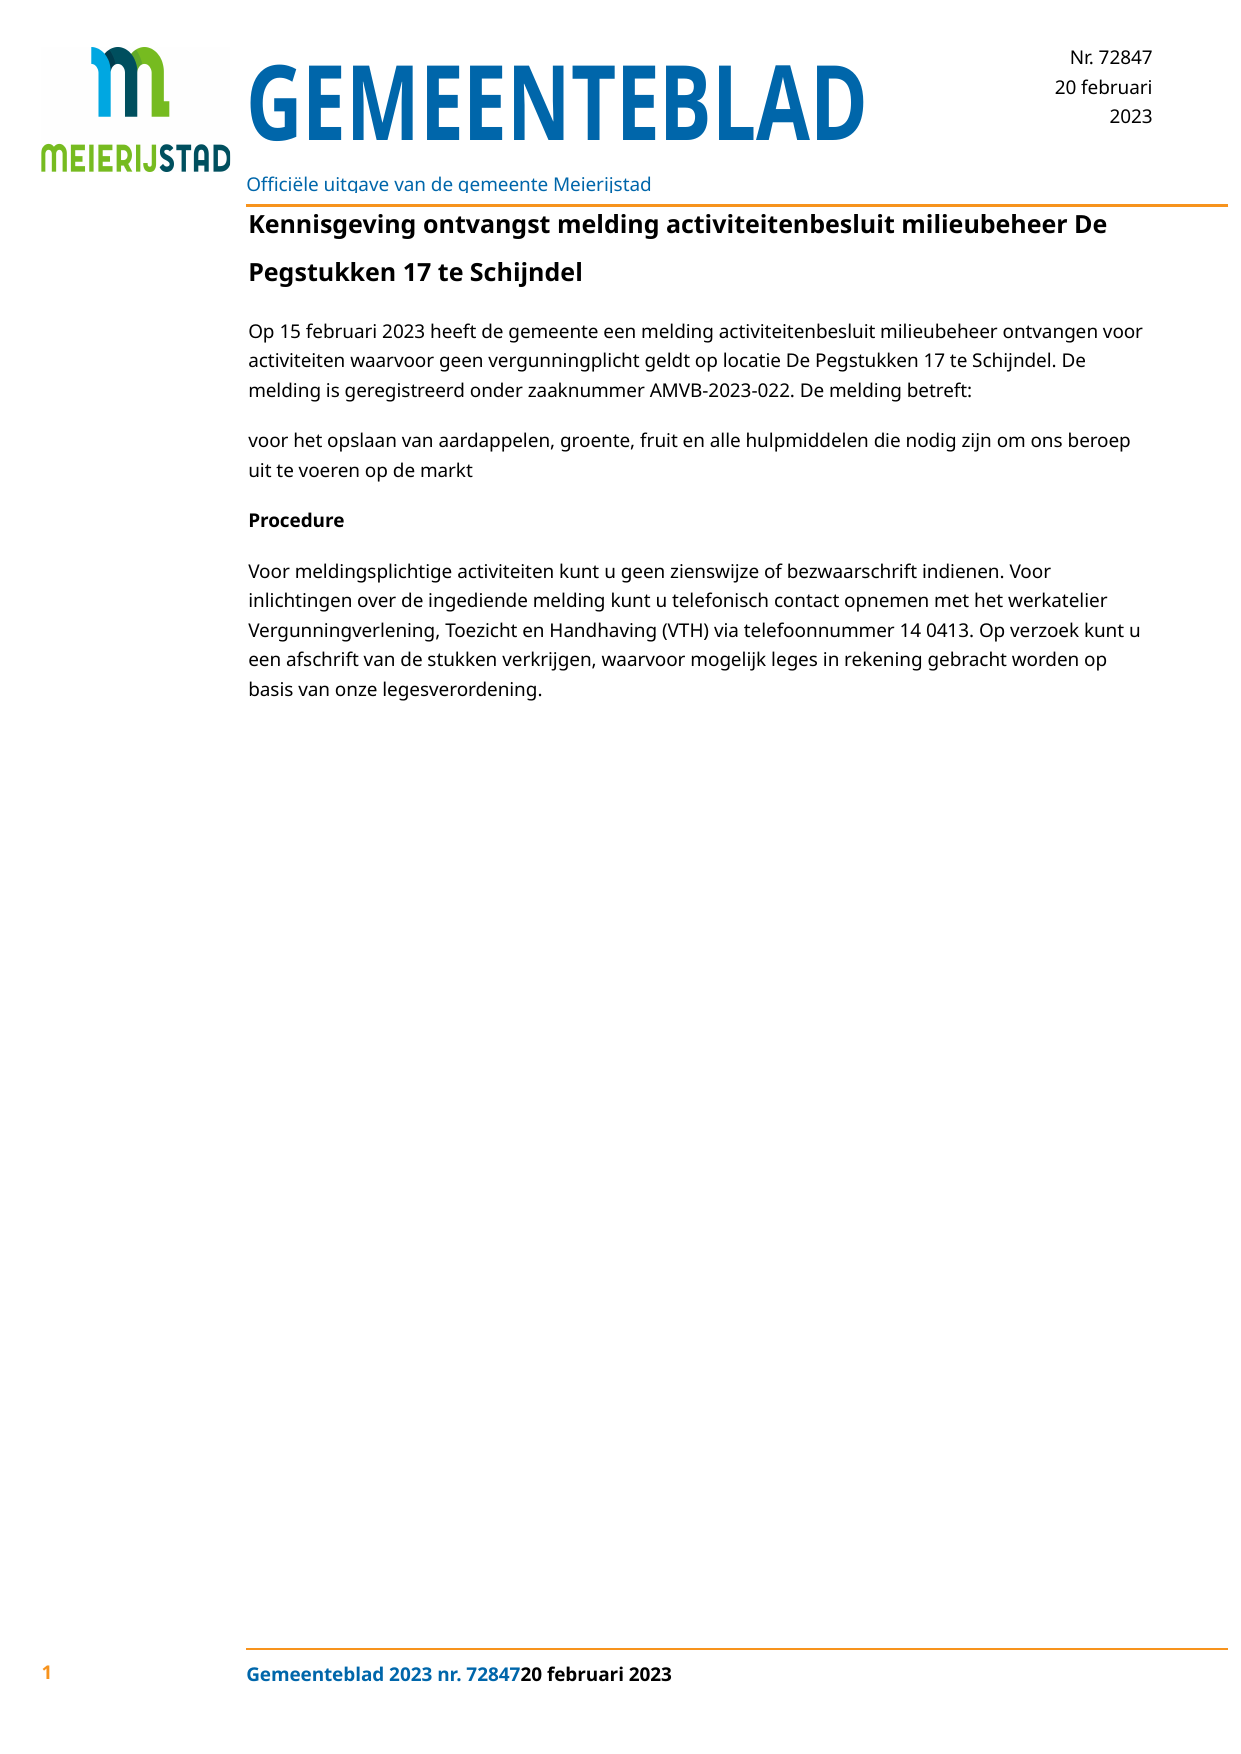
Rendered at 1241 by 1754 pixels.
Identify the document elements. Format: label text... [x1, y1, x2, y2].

text Procedure [248, 507, 1152, 533]
text voor het opslaan van aardappelen, groente, fruit en alle hulpmiddelen die nodig zijn om ons beroep uit te voeren op de markt [248, 427, 1152, 483]
picture [41, 47, 231, 172]
text Voor meldingsplichtige activiteiten kunt u geen zienswijze of bezwaarschrift indienen. Voor inlichtingen over de ingediende melding kunt u telefonisch contact opnemen met het werkatelier Vergunningverlening, Toezicht en Handhaving (VTH) via telefoonnummer 14 0413. Op verzoek kunt u een afschrift van de stukken verkrijgen, waarvoor mogelijk leges in rekening gebracht worden op basis van onze legesverordening. [248, 558, 1152, 702]
text Op 15 februari 2023 heeft de gemeente een melding activiteitenbesluit milieubeheer ontvangen voor activiteiten waarvoor geen vergunningplicht geldt op locatie De Pegstukken 17 te Schijndel. De melding is geregistreerd onder zaaknummer AMVB-2023-022. De melding betreft: [248, 318, 1152, 403]
text Kennisgeving ontvangst melding activiteitenbesluit milieubeheer De Pegstukken 17 te Schijndel [248, 207, 1152, 288]
